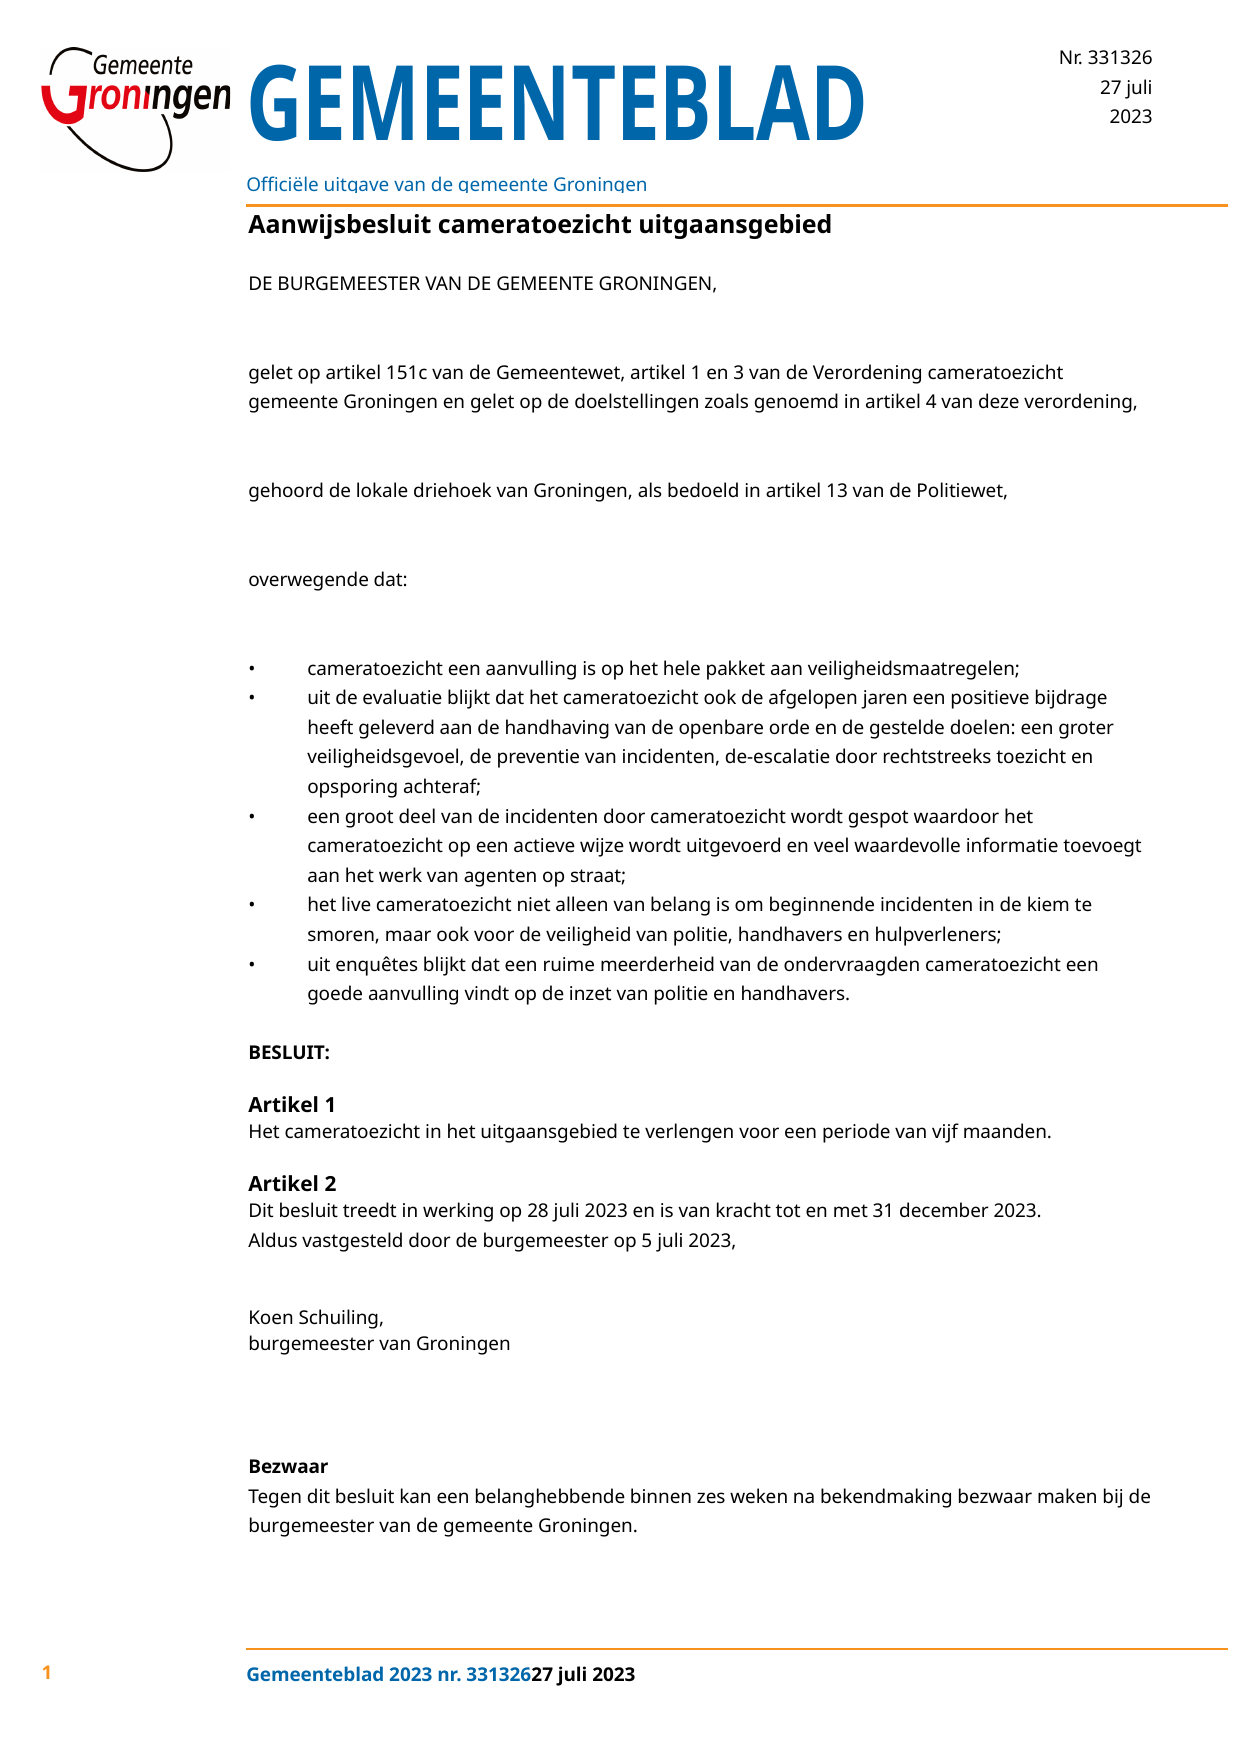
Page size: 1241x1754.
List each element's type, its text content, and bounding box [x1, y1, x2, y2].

text DE BURGEMEESTER VAN DE GEMEENTE GRONINGEN, [248, 270, 1152, 296]
text Aanwijsbesluit cameratoezicht uitgaansgebied [248, 207, 1152, 241]
text Bezwaar [248, 1453, 1152, 1479]
text overwegende dat: [248, 566, 1152, 592]
text gehoord de lokale driehoek van Groningen, als bedoeld in artikel 13 van de Politiewet, [248, 477, 1152, 503]
text BESLUIT: [248, 1039, 1152, 1065]
text Koen Schuiling, [248, 1304, 1152, 1330]
text burgemeester van Groningen [248, 1330, 1152, 1355]
text Artikel 2 [248, 1169, 1152, 1197]
text Tegen dit besluit kan een belanghebbende binnen zes weken na bekendmaking bezwaar maken bij de burgemeester van de gemeente Groningen. [248, 1483, 1152, 1538]
text Artikel 1 [248, 1090, 1152, 1118]
text Het cameratoezicht in het uitgaansgebied te verlengen voor een periode van vijf maanden. [248, 1118, 1152, 1144]
list een groot deel van de incidenten door cameratoezicht wordt gespot waardoor het cameratoezicht op een actieve wijze wordt uitgevoerd en veel waardevolle informatie toevoegt aan het werk van agenten op straat; [248, 803, 1152, 888]
text gelet op artikel 151c van de Gemeentewet, artikel 1 en 3 van de Verordening cameratoezicht gemeente Groningen en gelet op de doelstellingen zoals genoemd in artikel 4 van deze verordening, [248, 359, 1152, 414]
list uit de evaluatie blijkt dat het cameratoezicht ook de afgelopen jaren een positieve bijdrage heeft geleverd aan de handhaving van de openbare orde en de gestelde doelen: een groter veiligheidsgevoel, de preventie van incidenten, de-escalatie door rechtstreeks toezicht en opsporing achteraf; [248, 684, 1152, 799]
list uit enquêtes blijkt dat een ruime meerderheid van de ondervraagden cameratoezicht een goede aanvulling vindt op de inzet van politie en handhavers. [248, 951, 1152, 1006]
picture [41, 47, 231, 172]
text Dit besluit treedt in werking op 28 juli 2023 en is van kracht tot en met 31 december 2023. [248, 1197, 1152, 1223]
text Aldus vastgesteld door de burgemeester op 5 juli 2023, [248, 1227, 1152, 1252]
list het live cameratoezicht niet alleen van belang is om beginnende incidenten in de kiem te smoren, maar ook voor de veiligheid van politie, handhavers en hulpverleners; [248, 892, 1152, 947]
list cameratoezicht een aanvulling is op het hele pakket aan veiligheidsmaatregelen; [248, 655, 1152, 681]
